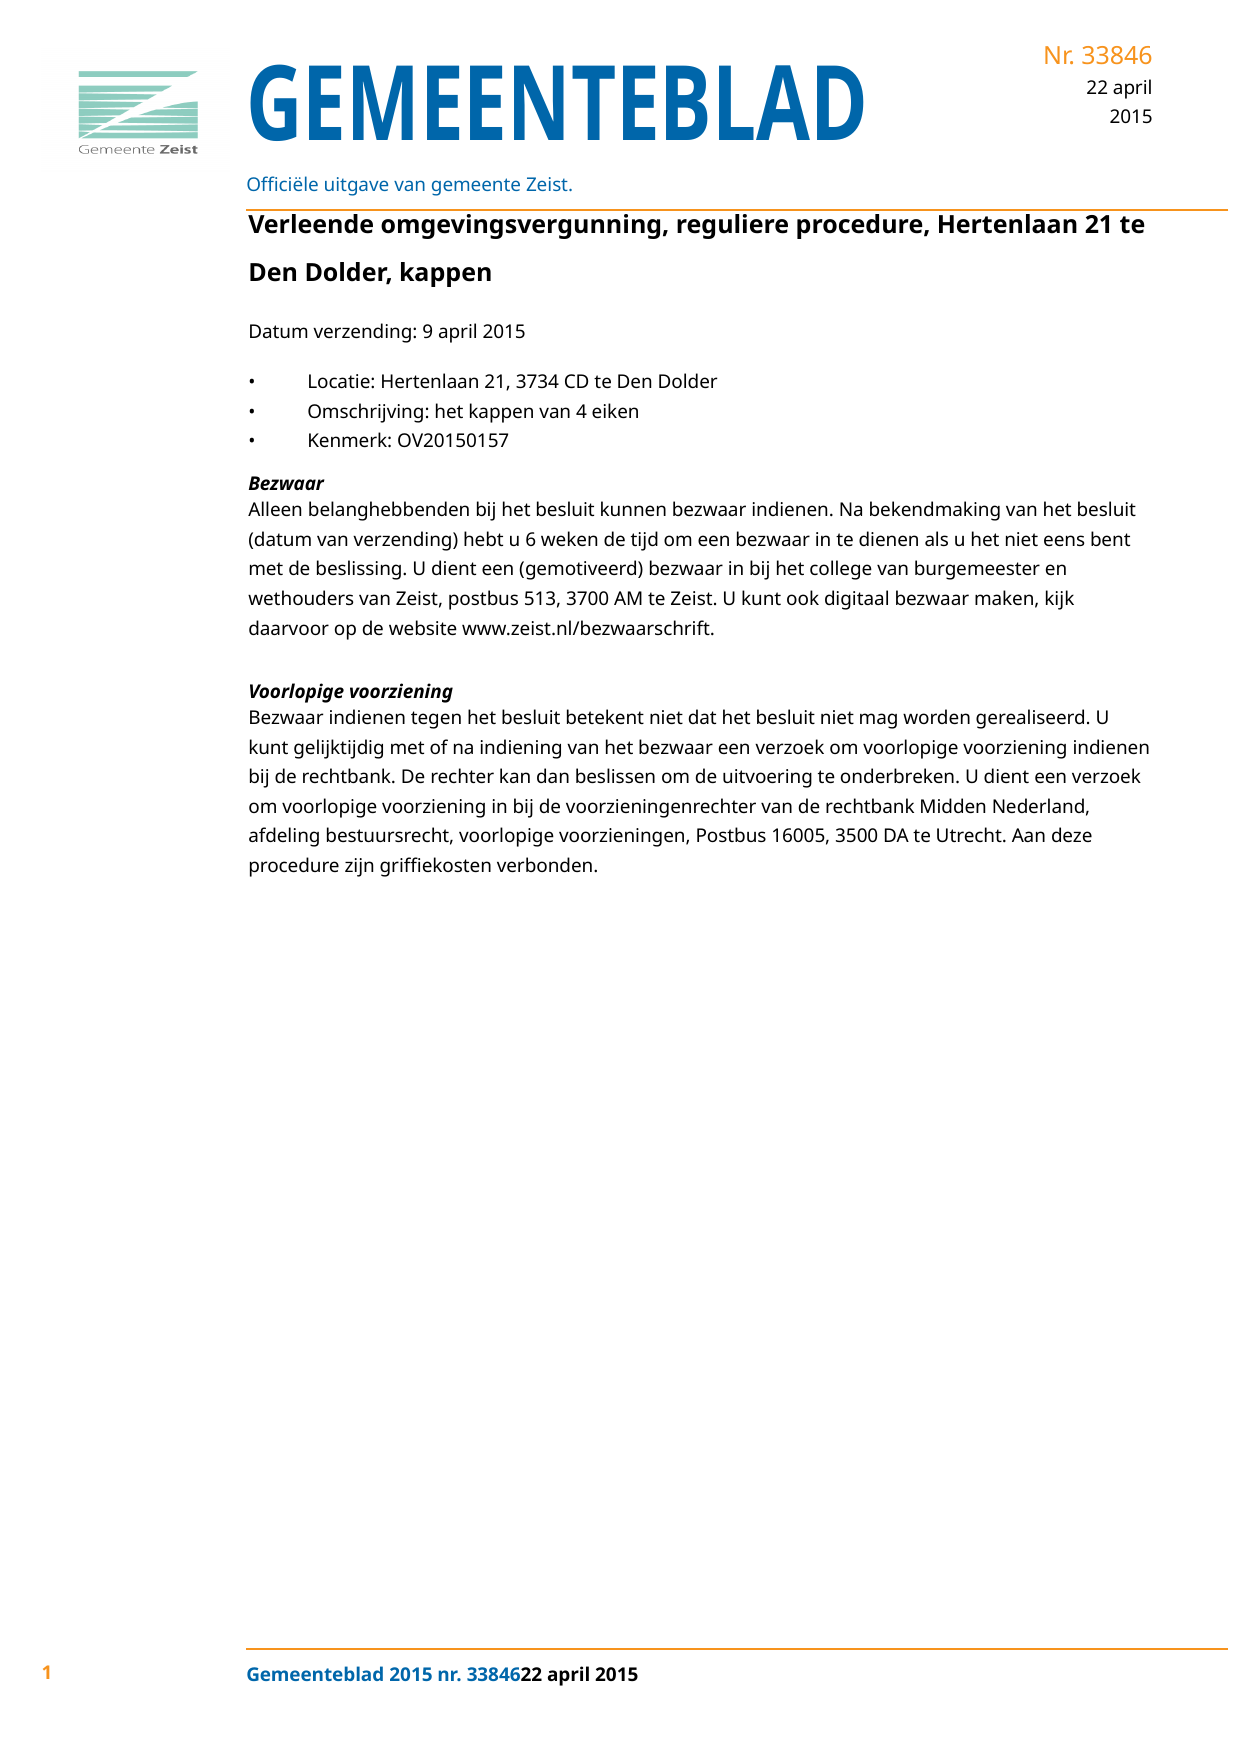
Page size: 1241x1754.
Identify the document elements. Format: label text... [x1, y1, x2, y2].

list Kenmerk: OV20150157 [248, 427, 1152, 453]
text Bezwaar indienen tegen het besluit betekent niet dat het besluit niet mag worden gerealiseerd. U kunt gelijktijdig met of na indiening van het bezwaar een verzoek om voorlopige voorziening indienen bij de rechtbank. De rechter kan dan beslissen om de uitvoering te onderbreken. U dient een verzoek om voorlopige voorziening in bij de voorzieningenrechter van de rechtbank Midden Nederland, afdeling bestuursrecht, voorlopige voorzieningen, Postbus 16005, 3500 DA te Utrecht. Aan deze procedure zijn griffiekosten verbonden. [248, 704, 1152, 878]
text Voorlopige voorziening [248, 679, 1152, 704]
text Alleen belanghebbenden bij het besluit kunnen bezwaar indienen. Na bekendmaking van het besluit (datum van verzending) hebt u 6 weken de tijd om een bezwaar in te dienen als u het niet eens bent met de beslissing. U dient een (gemotiveerd) bezwaar in bij het college van burgemeester en wethouders van Zeist, postbus 513, 3700 AM te Zeist. U kunt ook digitaal bezwaar maken, kijk daarvoor op de website www.zeist.nl/bezwaarschrift. [248, 496, 1152, 640]
list Omschrijving: het kappen van 4 eiken [248, 398, 1152, 424]
list Locatie: Hertenlaan 21, 3734 CD te Den Dolder [248, 368, 1152, 394]
text Bezwaar [248, 471, 1152, 496]
picture [41, 47, 231, 172]
text Datum verzending: 9 april 2015 [248, 318, 1152, 344]
text Verleende omgevingsvergunning, reguliere procedure, Hertenlaan 21 te Den Dolder, kappen [248, 211, 1152, 288]
